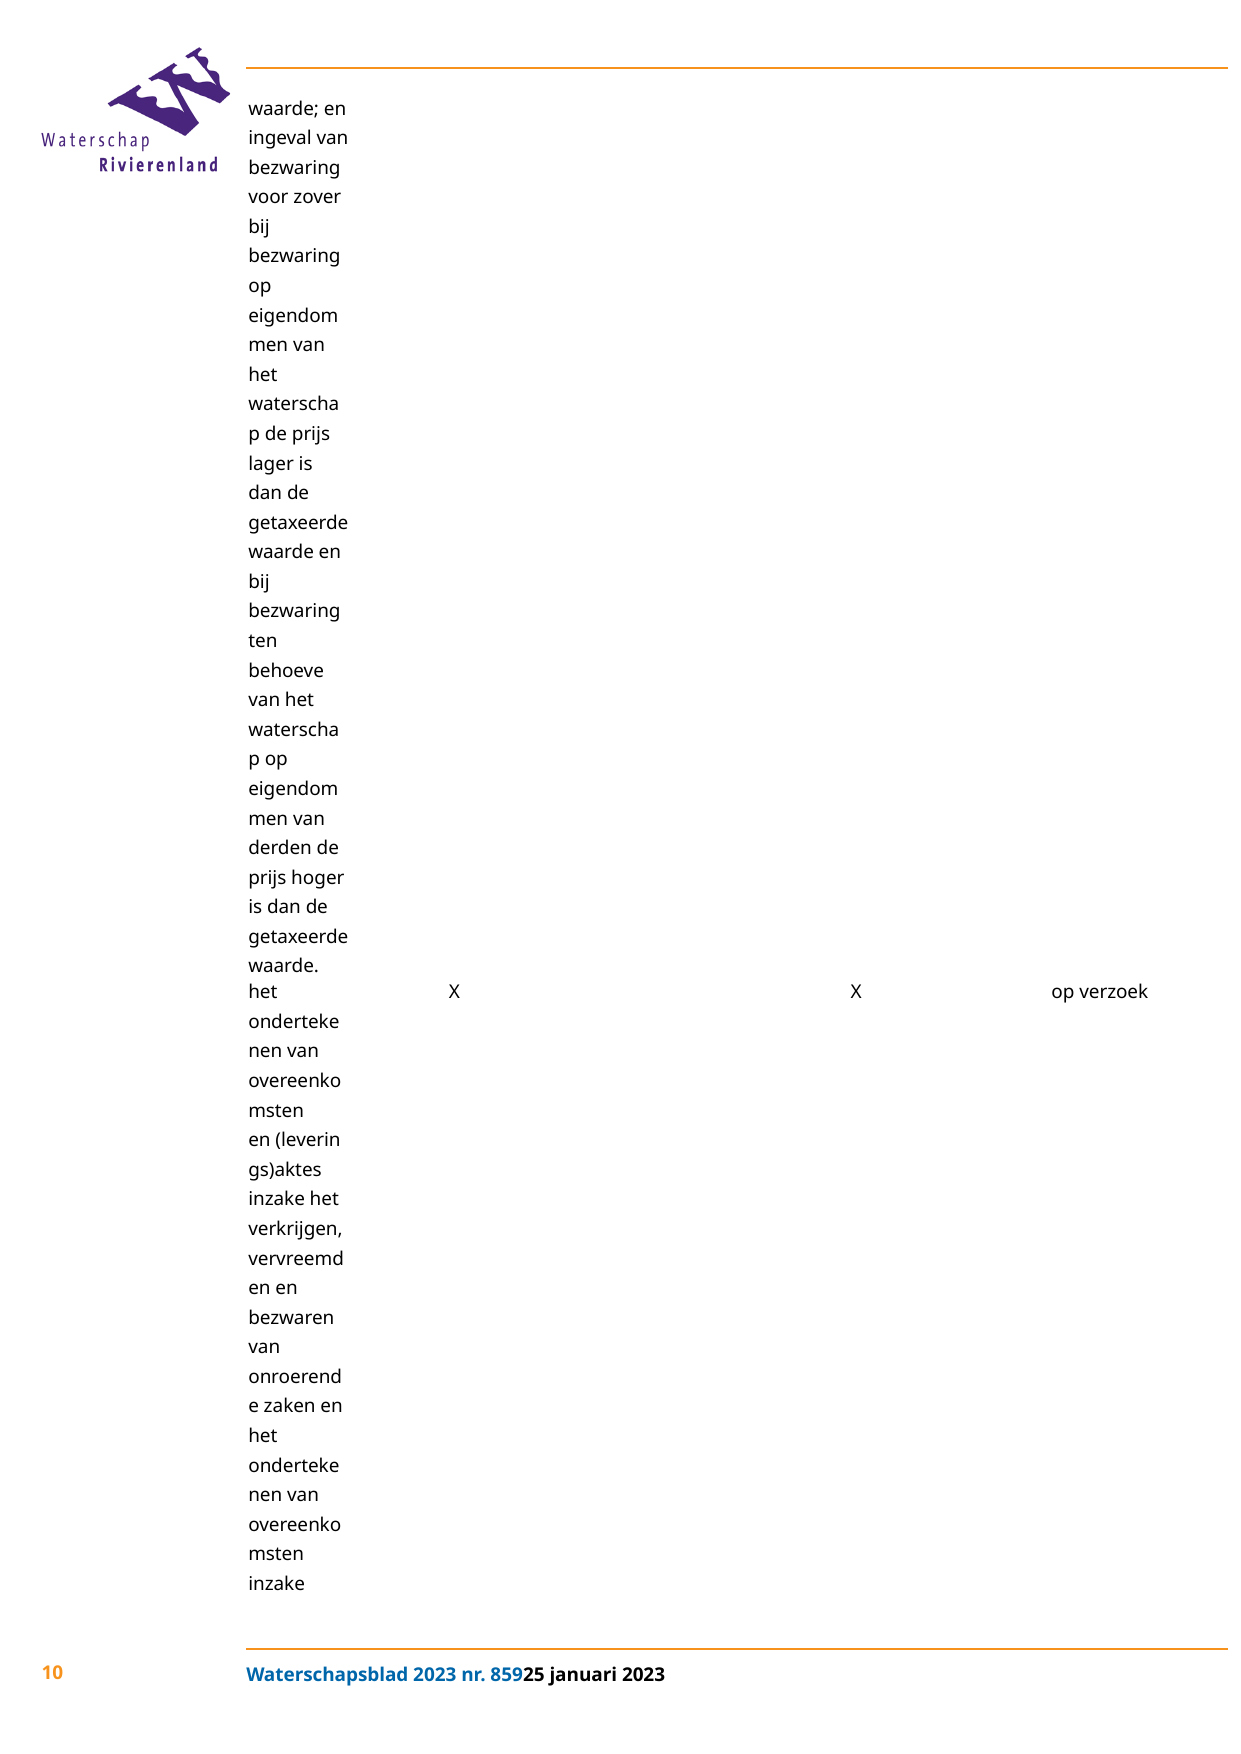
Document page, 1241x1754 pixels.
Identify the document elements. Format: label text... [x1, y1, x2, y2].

table_cell X [850, 979, 951, 1596]
table_cell [650, 979, 750, 1596]
table_cell op verzoek [1051, 979, 1152, 1596]
table_cell X [449, 979, 549, 1596]
table_cell [850, 95, 951, 978]
table_cell [750, 95, 850, 978]
table_cell [951, 95, 1051, 978]
table_cell [348, 979, 449, 1596]
table_cell [348, 95, 449, 978]
table_cell [449, 95, 549, 978]
picture [41, 47, 231, 172]
table_cell [750, 979, 850, 1596]
table_cell het ondertekenen van overeenkomsten en (leverings)aktes inzake het verkrijgen, vervreemden en bezwaren van onroerende zaken en het ondertekenen van overeenkomsten inzake [248, 979, 348, 1596]
table_cell [1051, 95, 1152, 978]
table_cell [549, 95, 649, 978]
table_cell [650, 95, 750, 978]
table_cell [549, 979, 649, 1596]
table_cell [951, 979, 1051, 1596]
table_cell waarde; en ingeval van bezwaring voor zover bij bezwaring op eigendommen van het waterschap de prijs lager is dan de getaxeerde waarde en bij bezwaring ten behoeve van het waterschap op eigendommen van derden de prijs hoger is dan de getaxeerde waarde. [248, 95, 348, 978]
